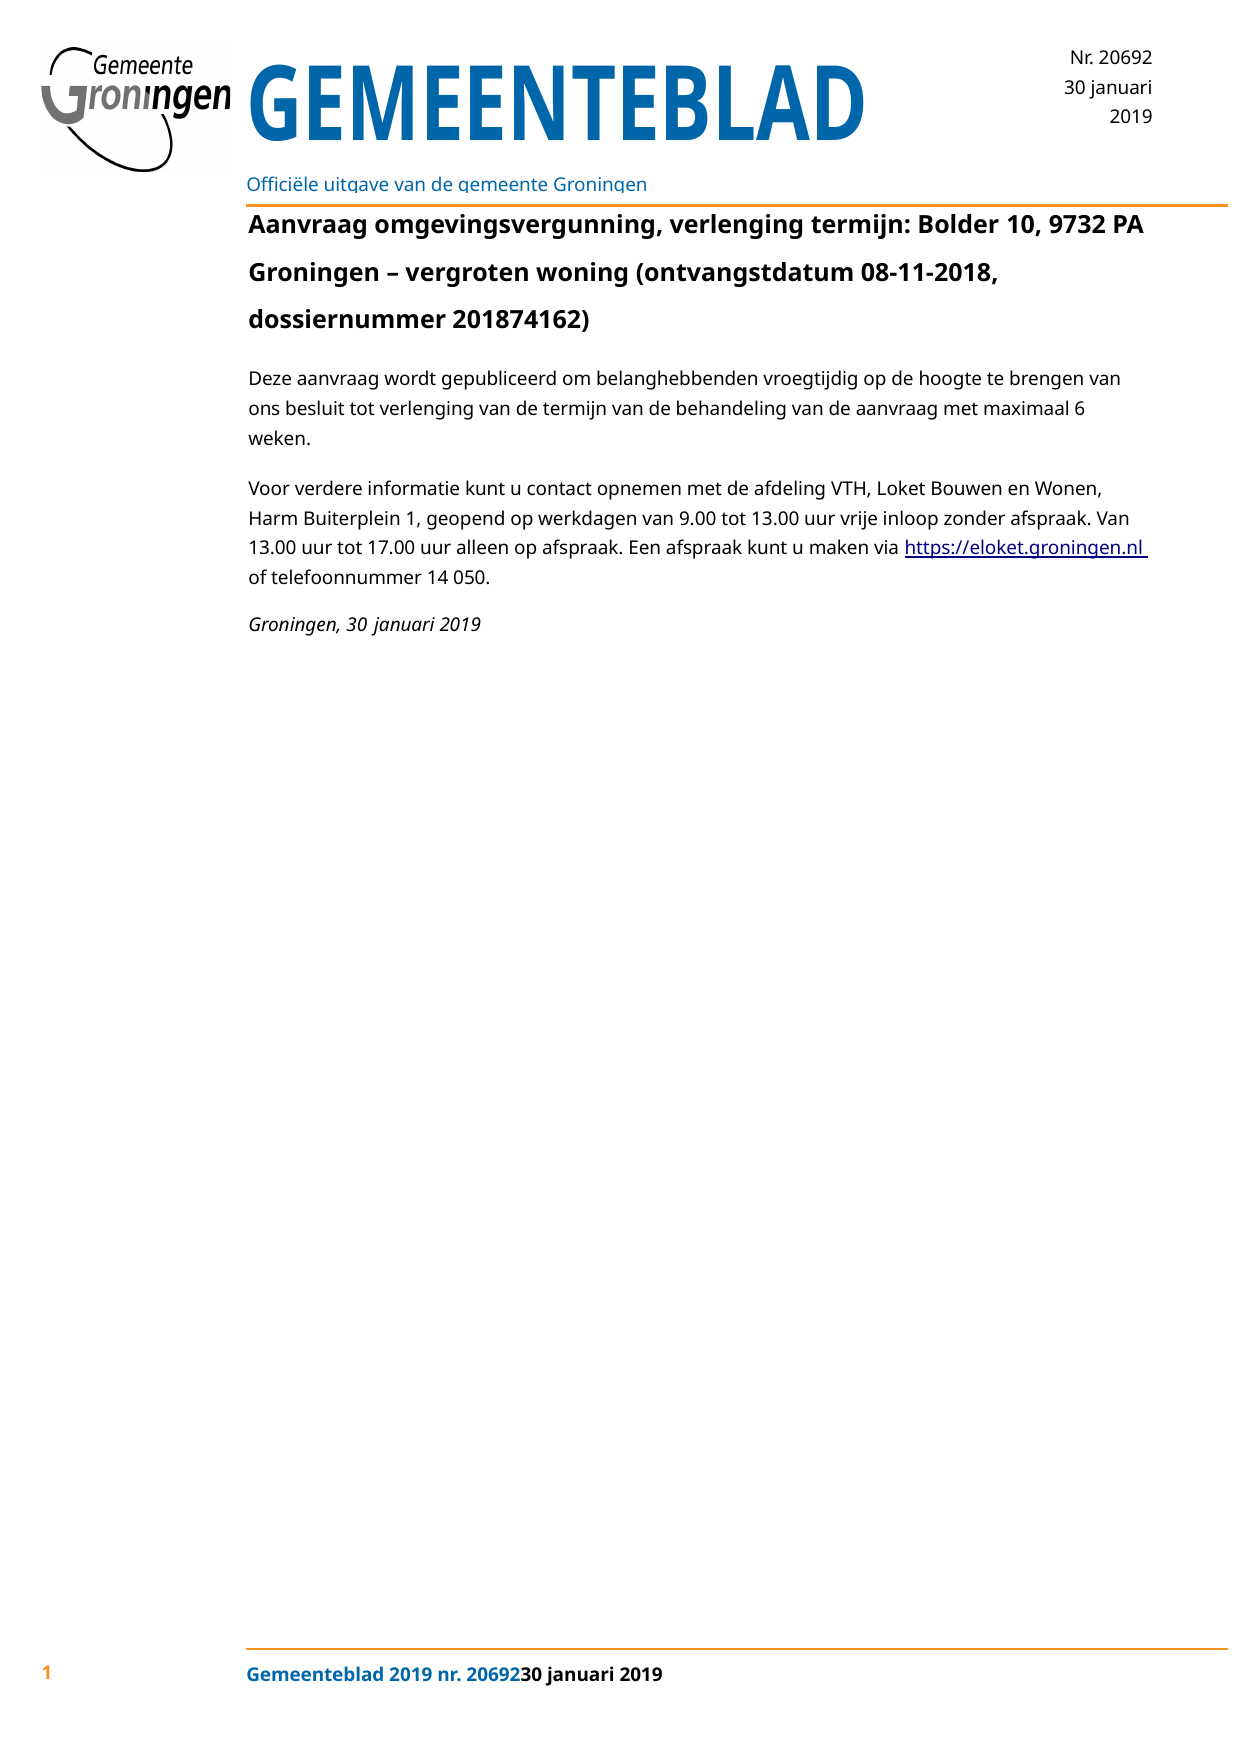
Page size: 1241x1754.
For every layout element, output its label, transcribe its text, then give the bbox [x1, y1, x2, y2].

picture [41, 47, 231, 172]
text Aanvraag omgevingsvergunning, verlenging termijn: Bolder 10, 9732 PA Groningen – vergroten woning (ontvangstdatum 08-11-2018, dossiernummer 201874162) [248, 207, 1152, 336]
text Voor verdere informatie kunt u contact opnemen met de afdeling VTH, Loket Bouwen en Wonen, Harm Buiterplein 1, geopend op werkdagen van 9.00 tot 13.00 uur vrije inloop zonder afspraak. Van 13.00 uur tot 17.00 uur alleen op afspraak. Een afspraak kunt u maken via https://eloket.groningen.nl of telefoonnummer 14 050. [248, 475, 1152, 589]
text Groningen, 30 januari 2019 [248, 612, 1152, 637]
text Deze aanvraag wordt gepubliceerd om belanghebbenden vroegtijdig op de hoogte te brengen van ons besluit tot verlenging van de termijn van de behandeling van de aanvraag met maximaal 6 weken. [248, 366, 1152, 450]
